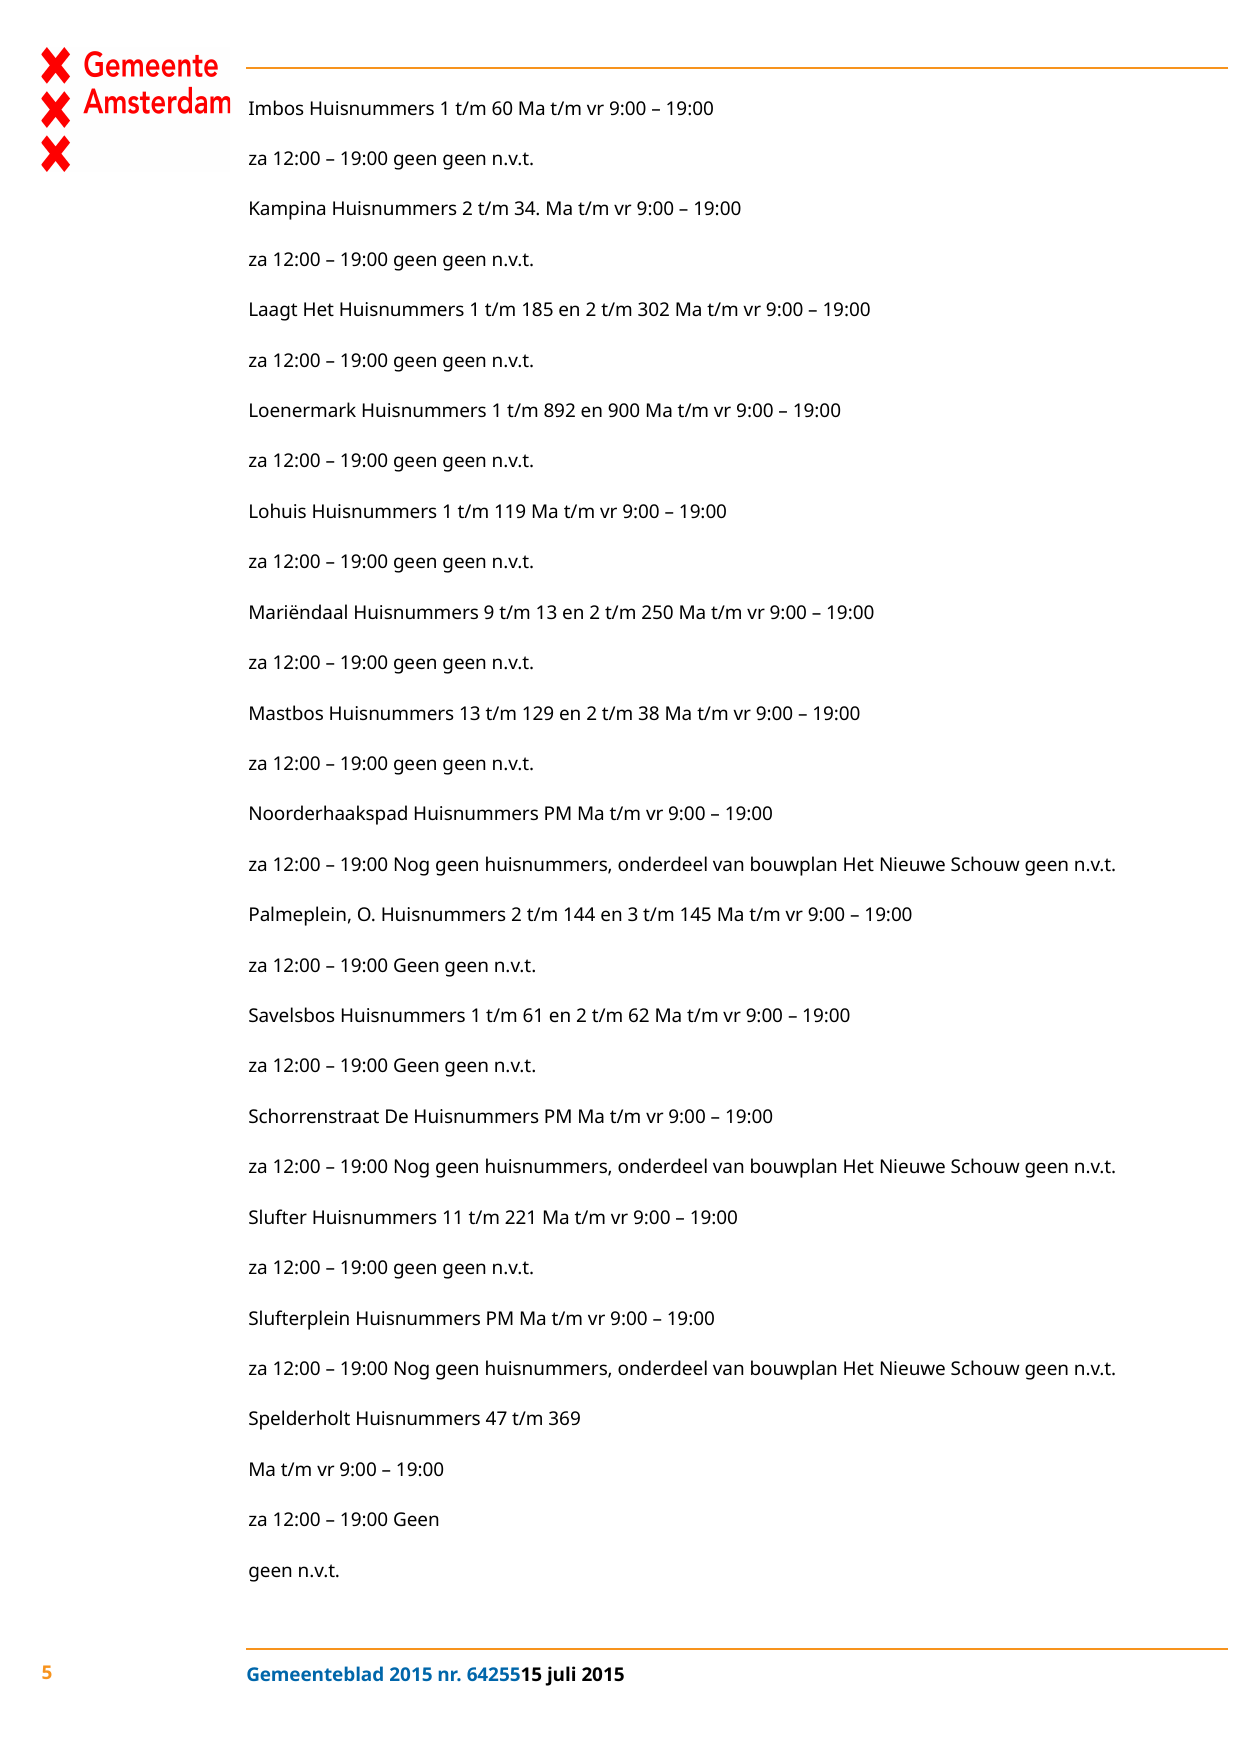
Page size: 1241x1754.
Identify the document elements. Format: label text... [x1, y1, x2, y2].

text za 12:00 – 19:00 geen geen n.v.t. [248, 145, 1152, 171]
text Slufterplein Huisnummers PM Ma t/m vr 9:00 – 19:00 [248, 1305, 1152, 1331]
text Imbos Huisnummers 1 t/m 60 Ma t/m vr 9:00 – 19:00 [248, 95, 1152, 121]
text za 12:00 – 19:00 Geen geen n.v.t. [248, 952, 1152, 978]
text za 12:00 – 19:00 geen geen n.v.t. [248, 448, 1152, 473]
text za 12:00 – 19:00 geen geen n.v.t. [248, 246, 1152, 272]
picture [41, 47, 231, 172]
text za 12:00 – 19:00 Nog geen huisnummers, onderdeel van bouwplan Het Nieuwe Schouw geen n.v.t. [248, 1355, 1152, 1381]
text Savelsbos Huisnummers 1 t/m 61 en 2 t/m 62 Ma t/m vr 9:00 – 19:00 [248, 1002, 1152, 1028]
text Ma t/m vr 9:00 – 19:00 [248, 1456, 1152, 1482]
text za 12:00 – 19:00 geen geen n.v.t. [248, 548, 1152, 574]
text za 12:00 – 19:00 Geen [248, 1506, 1152, 1532]
text za 12:00 – 19:00 geen geen n.v.t. [248, 1254, 1152, 1280]
text Mastbos Huisnummers 13 t/m 129 en 2 t/m 38 Ma t/m vr 9:00 – 19:00 [248, 700, 1152, 726]
text za 12:00 – 19:00 geen geen n.v.t. [248, 750, 1152, 776]
text Noorderhaakspad Huisnummers PM Ma t/m vr 9:00 – 19:00 [248, 801, 1152, 826]
text za 12:00 – 19:00 geen geen n.v.t. [248, 347, 1152, 373]
text Laagt Het Huisnummers 1 t/m 185 en 2 t/m 302 Ma t/m vr 9:00 – 19:00 [248, 296, 1152, 322]
text geen n.v.t. [248, 1557, 1152, 1583]
text Slufter Huisnummers 11 t/m 221 Ma t/m vr 9:00 – 19:00 [248, 1204, 1152, 1230]
text Lohuis Huisnummers 1 t/m 119 Ma t/m vr 9:00 – 19:00 [248, 498, 1152, 524]
text za 12:00 – 19:00 Geen geen n.v.t. [248, 1053, 1152, 1078]
text Loenermark Huisnummers 1 t/m 892 en 900 Ma t/m vr 9:00 – 19:00 [248, 397, 1152, 423]
text za 12:00 – 19:00 Nog geen huisnummers, onderdeel van bouwplan Het Nieuwe Schouw geen n.v.t. [248, 851, 1152, 877]
text Schorrenstraat De Huisnummers PM Ma t/m vr 9:00 – 19:00 [248, 1103, 1152, 1129]
text Kampina Huisnummers 2 t/m 34. Ma t/m vr 9:00 – 19:00 [248, 196, 1152, 221]
text za 12:00 – 19:00 Nog geen huisnummers, onderdeel van bouwplan Het Nieuwe Schouw geen n.v.t. [248, 1153, 1152, 1179]
text Palmeplein, O. Huisnummers 2 t/m 144 en 3 t/m 145 Ma t/m vr 9:00 – 19:00 [248, 901, 1152, 927]
text za 12:00 – 19:00 geen geen n.v.t. [248, 649, 1152, 675]
text Mariëndaal Huisnummers 9 t/m 13 en 2 t/m 250 Ma t/m vr 9:00 – 19:00 [248, 599, 1152, 625]
text Spelderholt Huisnummers 47 t/m 369 [248, 1406, 1152, 1431]
